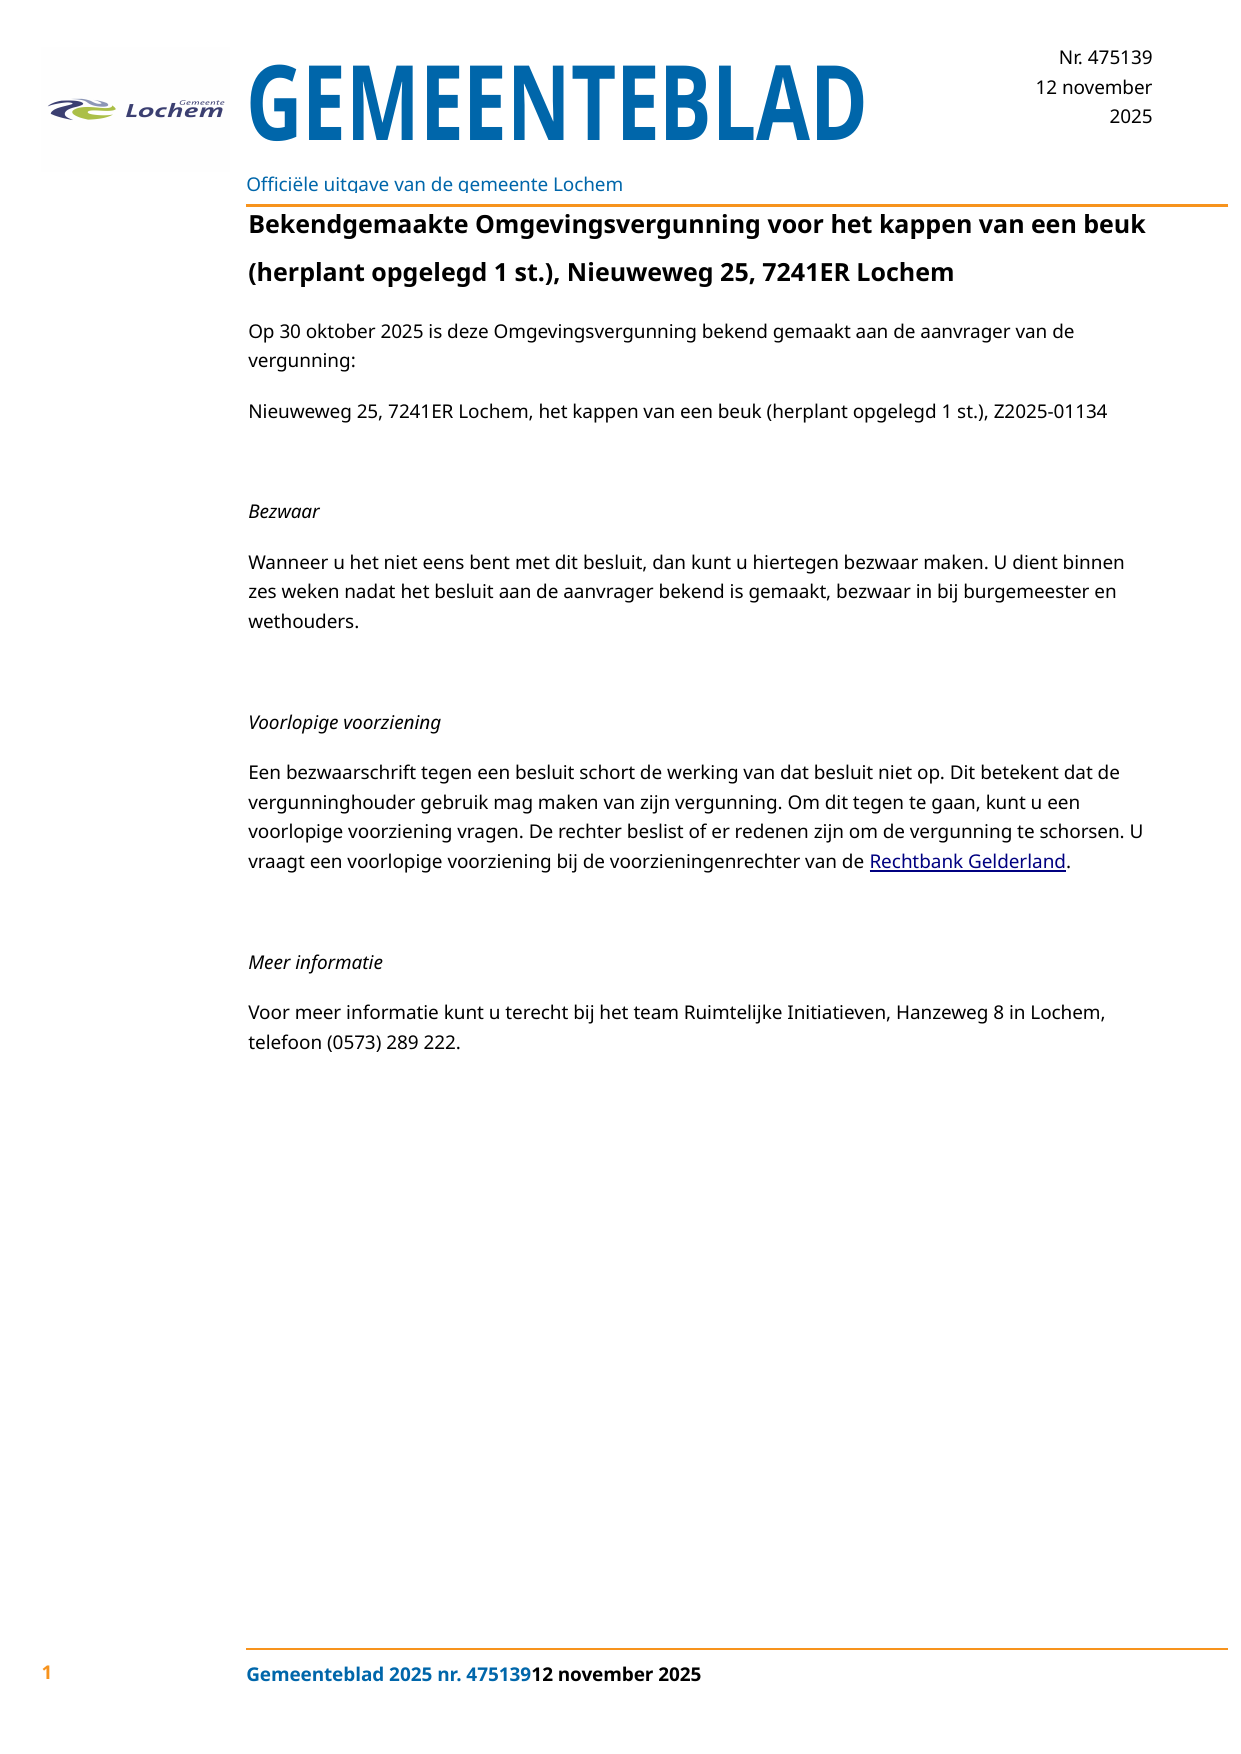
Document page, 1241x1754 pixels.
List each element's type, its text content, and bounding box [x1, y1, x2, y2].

text Een bezwaarschrift tegen een besluit schort de werking van dat besluit niet op. Dit betekent dat de vergunninghouder gebruik mag maken van zijn vergunning. Om dit tegen te gaan, kunt u een voorlopige voorziening vragen. De rechter beslist of er redenen zijn om de vergunning te schorsen. U vraagt een voorlopige voorziening bij de voorzieningenrechter van de Rechtbank Gelderland. [248, 759, 1152, 874]
text Bekendgemaakte Omgevingsvergunning voor het kappen van een beuk (herplant opgelegd 1 st.), Nieuweweg 25, 7241ER Lochem [248, 207, 1152, 288]
picture [41, 47, 231, 172]
text Voorlopige voorziening [248, 709, 1152, 735]
text Bezwaar [248, 499, 1152, 524]
text Wanneer u het niet eens bent met dit besluit, dan kunt u hiertegen bezwaar maken. U dient binnen zes weken nadat het besluit aan de aanvrager bekend is gemaakt, bezwaar in bij burgemeester en wethouders. [248, 549, 1152, 634]
text Nieuweweg 25, 7241ER Lochem, het kappen van een beuk (herplant opgelegd 1 st.), Z2025-01134 [248, 398, 1152, 424]
text Op 30 oktober 2025 is deze Omgevingsvergunning bekend gemaakt aan de aanvrager van de vergunning: [248, 318, 1152, 373]
text Voor meer informatie kunt u terecht bij het team Ruimtelijke Initiatieven, Hanzeweg 8 in Lochem, telefoon (0573) 289 222. [248, 999, 1152, 1055]
text Meer informatie [248, 949, 1152, 975]
